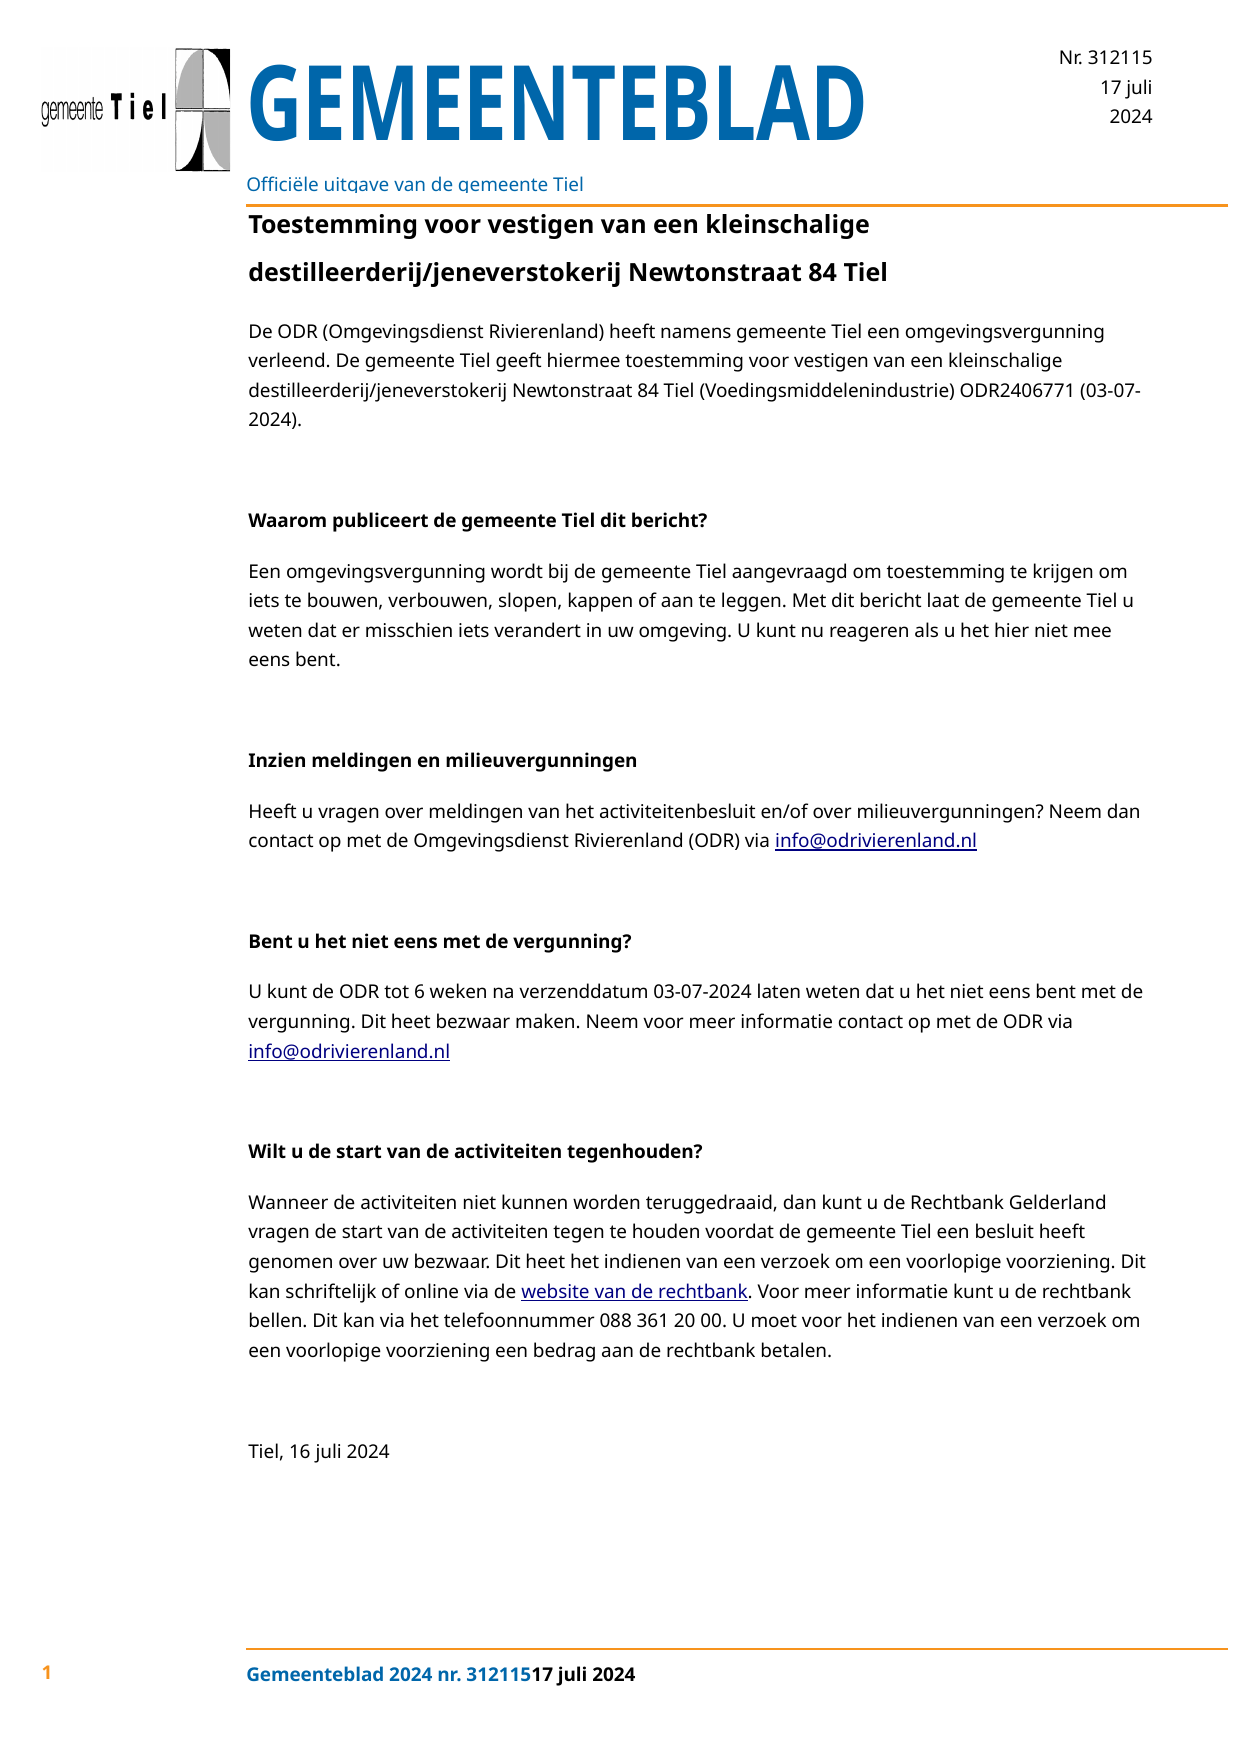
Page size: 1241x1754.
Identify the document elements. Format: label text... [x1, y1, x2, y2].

text Waarom publiceert de gemeente Tiel dit bericht? [248, 507, 1152, 533]
text Tiel, 16 juli 2024 [248, 1438, 1152, 1464]
picture [41, 47, 231, 172]
text Toestemming voor vestigen van een kleinschalige destilleerderij/jeneverstokerij Newtonstraat 84 Tiel [248, 207, 1152, 288]
text De ODR (Omgevingsdienst Rivierenland) heeft namens gemeente Tiel een omgevingsvergunning verleend. De gemeente Tiel geeft hiermee toestemming voor vestigen van een kleinschalige destilleerderij/jeneverstokerij Newtonstraat 84 Tiel (Voedingsmiddelenindustrie) ODR2406771 (03-07-2024). [248, 318, 1152, 432]
text Wilt u de start van de activiteiten tegenhouden? [248, 1139, 1152, 1164]
text Inzien meldingen en milieuvergunningen [248, 747, 1152, 773]
text Bent u het niet eens met de vergunning? [248, 928, 1152, 954]
text Wanneer de activiteiten niet kunnen worden teruggedraaid, dan kunt u de Rechtbank Gelderland vragen de start van de activiteiten tegen te houden voordat de gemeente Tiel een besluit heeft genomen over uw bezwaar. Dit heet het indienen van een verzoek om een voorlopige voorziening. Dit kan schriftelijk of online via de website van de rechtbank. Voor meer informatie kunt u de rechtbank bellen. Dit kan via het telefoonnummer 088 361 20 00. U moet voor het indienen van een verzoek om een voorlopige voorziening een bedrag aan de rechtbank betalen. [248, 1189, 1152, 1363]
text Een omgevingsvergunning wordt bij de gemeente Tiel aangevraagd om toestemming te krijgen om iets te bouwen, verbouwen, slopen, kappen of aan te leggen. Met dit bericht laat de gemeente Tiel u weten dat er misschien iets verandert in uw omgeving. U kunt nu reageren als u het hier niet mee eens bent. [248, 558, 1152, 672]
text U kunt de ODR tot 6 weken na verzenddatum 03-07-2024 laten weten dat u het niet eens bent met de vergunning. Dit heet bezwaar maken. Neem voor meer informatie contact op met de ODR via info@odrivierenland.nl [248, 979, 1152, 1064]
text Heeft u vragen over meldingen van het activiteitenbesluit en/of over milieuvergunningen? Neem dan contact op met de Omgevingsdienst Rivierenland (ODR) via info@odrivierenland.nl [248, 798, 1152, 853]
